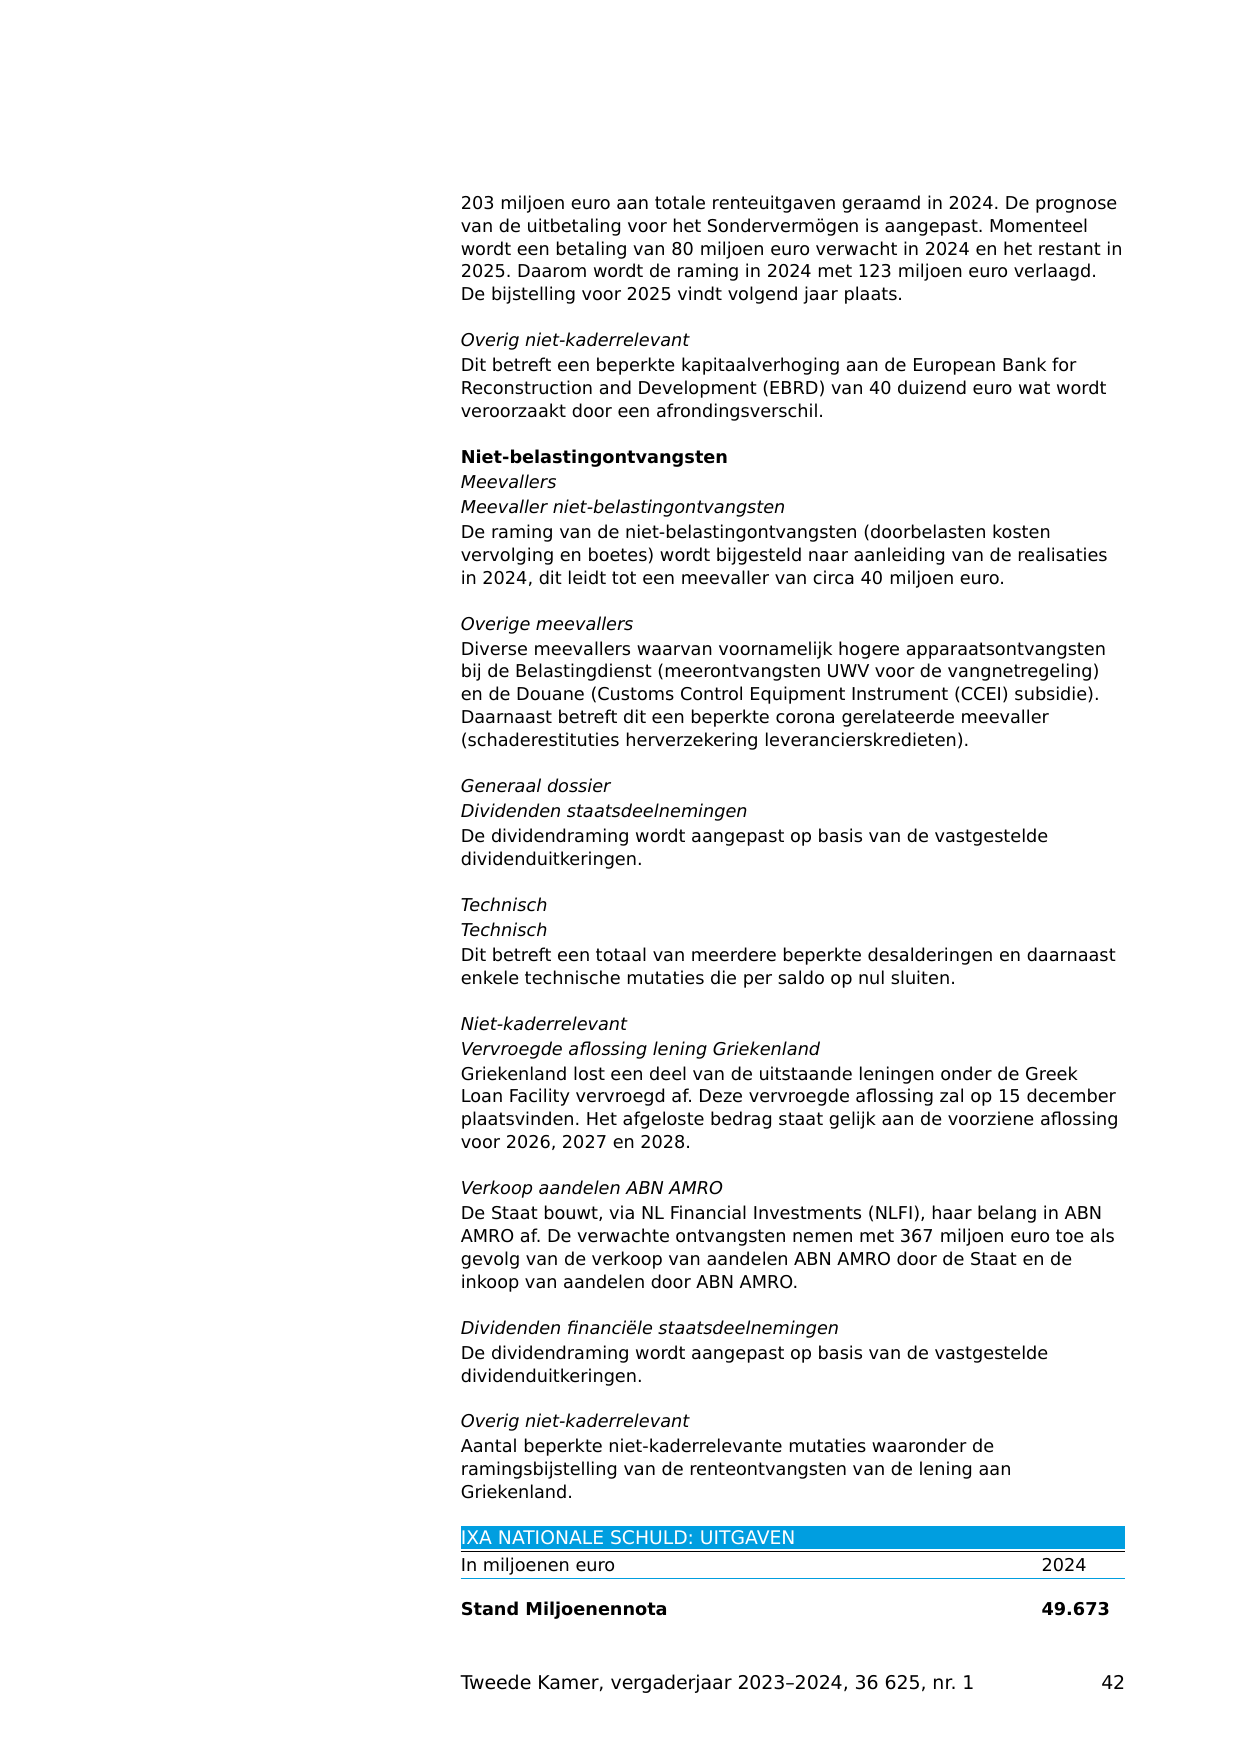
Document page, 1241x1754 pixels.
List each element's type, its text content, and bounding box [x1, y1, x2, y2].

text Verkoop aandelen ABN AMRO [461, 1176, 1125, 1199]
text Niet-kaderrelevant [461, 1012, 1125, 1034]
table_cell 2024 [1039, 1552, 1125, 1578]
text Meevaller niet-belastingontvangsten [461, 495, 1125, 518]
text Vervroegde aflossing lening Griekenland [461, 1037, 1125, 1059]
table_cell In miljoenen euro [461, 1552, 1038, 1578]
text De dividendraming wordt aangepast op basis van de vastgestelde dividenduitkeringen. [461, 1341, 1125, 1387]
text Griekenland lost een deel van de uitstaande leningen onder de Greek Loan Facility vervroegd af. Deze vervroegde aflossing zal op 15 december plaatsvinden. Het afgeloste bedrag staat gelijk aan de voorziene aflossing voor 2026, 2027 en 2028. [461, 1062, 1125, 1153]
text Overig niet-kaderrelevant [461, 328, 1125, 351]
text Technisch [461, 893, 1125, 916]
table_cell 49.673 [1039, 1599, 1125, 1620]
text De raming van de niet-belastingontvangsten (doorbelasten kosten vervolging en boetes) wordt bijgesteld naar aanleiding van de realisaties in 2024, dit leidt tot een meevaller van circa 40 miljoen euro. [461, 520, 1125, 589]
text De dividendraming wordt aangepast op basis van de vastgestelde dividenduitkeringen. [461, 824, 1125, 870]
table_cell [461, 1579, 1038, 1599]
text Diverse meevallers waarvan voornamelĳk hogere apparaatsontvangsten bij de Belastingdienst (meerontvangsten UWV voor de vangnetregeling) en de Douane (Customs Control Equipment Instrument (CCEI) subsidie). Daarnaast betreft dit een beperkte corona gerelateerde meevaller (schaderestituties herverzekering leverancierskredieten). [461, 637, 1125, 751]
text Dividenden staatsdeelnemingen [461, 799, 1125, 822]
text Overige meevallers [461, 612, 1125, 634]
text Aantal beperkte niet-kaderrelevante mutaties waaronder de ramingsbijstelling van de renteontvangsten van de lening aan Griekenland. [461, 1434, 1125, 1503]
text Dividenden financiële staatsdeelnemingen [461, 1316, 1125, 1339]
text Dit betreft een totaal van meerdere beperkte desalderingen en daarnaast enkele technische mutaties die per saldo op nul sluiten. [461, 943, 1125, 989]
table_cell Stand Miljoenennota [461, 1599, 1038, 1620]
text Technisch [461, 918, 1125, 941]
text Meevallers [461, 470, 1125, 493]
text Generaal dossier [461, 774, 1125, 797]
table_cell [1039, 1579, 1125, 1599]
text De Staat bouwt, via NL Financial Investments (NLFI), haar belang in ABN AMRO af. De verwachte ontvangsten nemen met 367 miljoen euro toe als gevolg van de verkoop van aandelen ABN AMRO door de Staat en de inkoop van aandelen door ABN AMRO. [461, 1201, 1125, 1293]
text Overig niet-kaderrelevant [461, 1409, 1125, 1432]
text Niet-belastingontvangsten [461, 445, 1125, 468]
text 203 miljoen euro aan totale renteuitgaven geraamd in 2024. De prognose van de uitbetaling voor het Sondervermögen is aangepast. Momenteel wordt een betaling van 80 miljoen euro verwacht in 2024 en het restant in 2025. Daarom wordt de raming in 2024 met 123 miljoen euro verlaagd. De bijstelling voor 2025 vindt volgend jaar plaats. [461, 191, 1125, 305]
text Dit betreft een beperkte kapitaalverhoging aan de European Bank for Reconstruction and Development (EBRD) van 40 duizend euro wat wordt veroorzaakt door een afrondingsverschil. [461, 353, 1125, 422]
